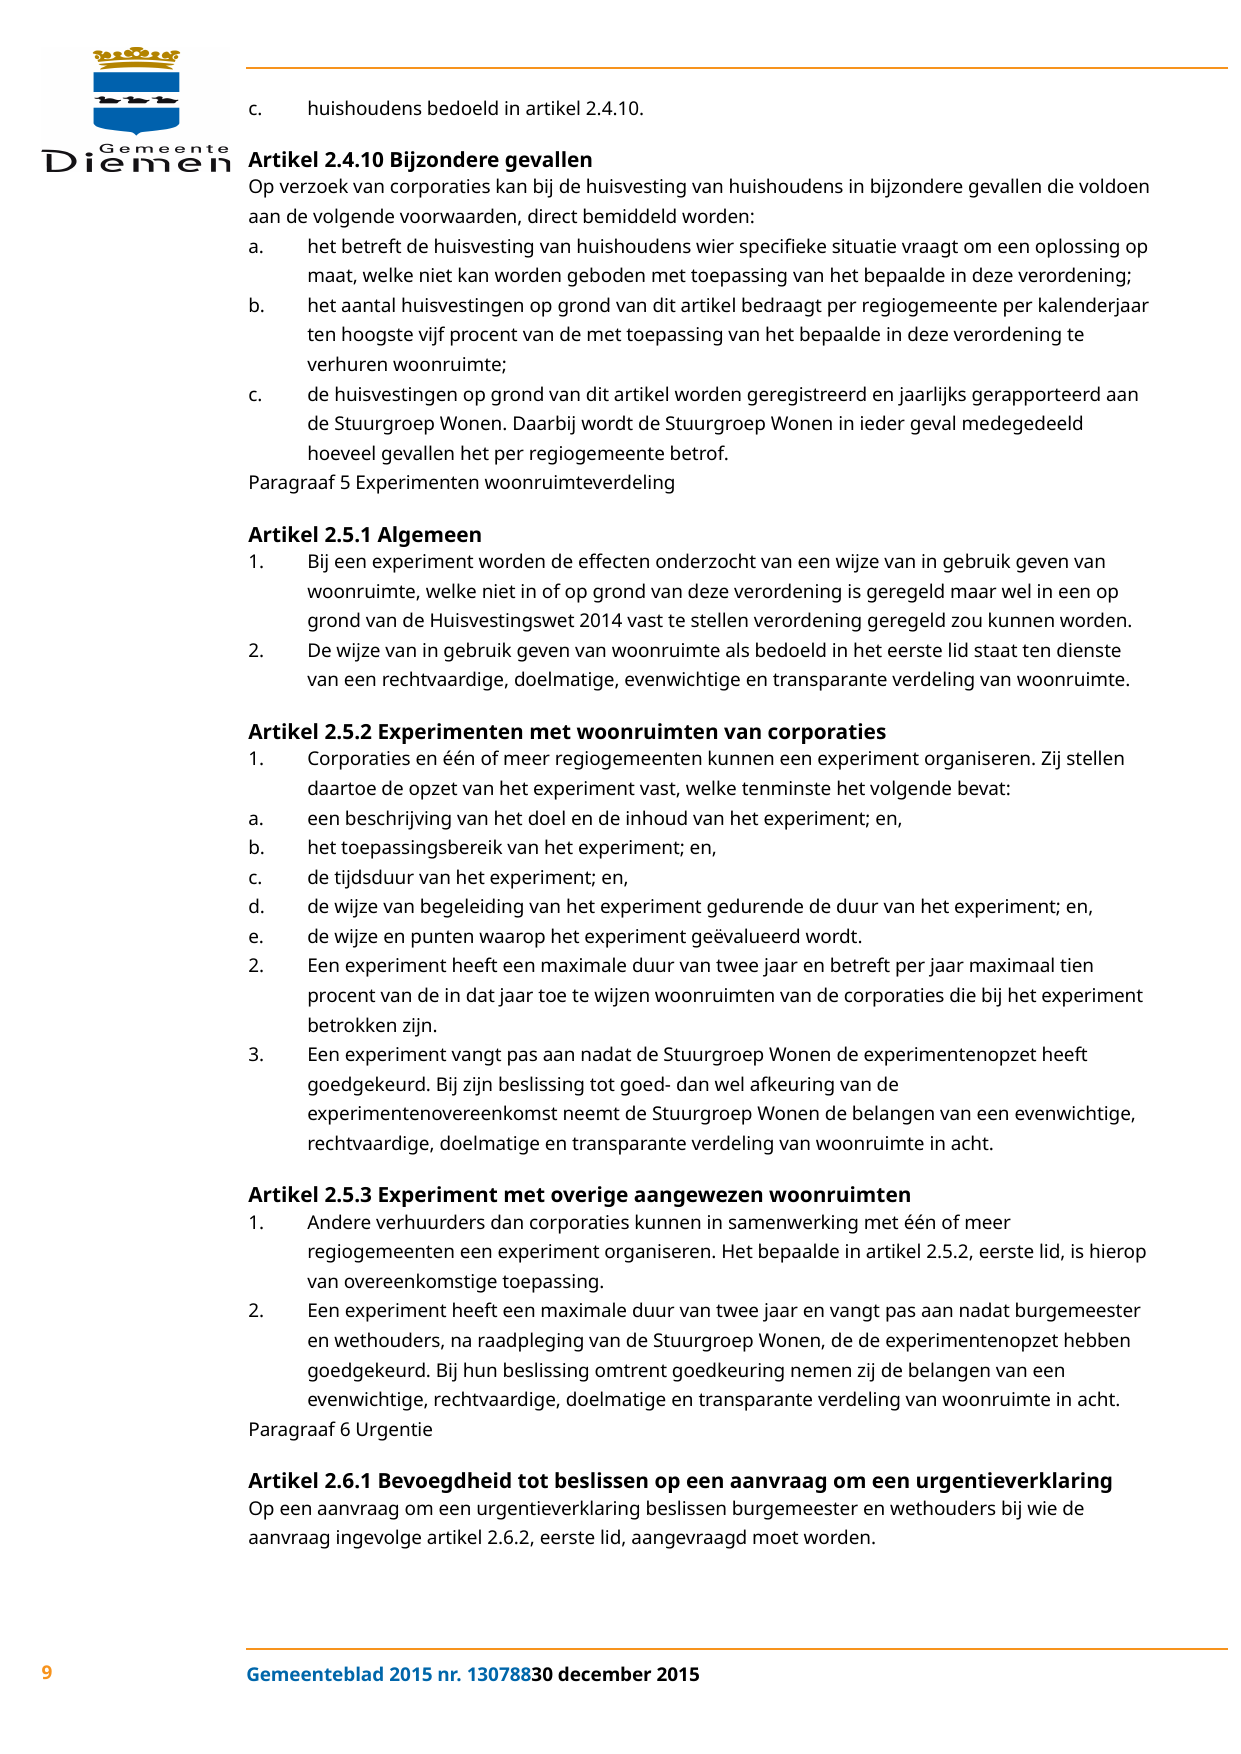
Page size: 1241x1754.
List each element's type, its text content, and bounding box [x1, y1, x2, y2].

list een beschrijving van het doel en de inhoud van het experiment; en, [248, 805, 1152, 830]
list De wijze van in gebruik geven van woonruimte als bedoeld in het eerste lid staat ten dienste van een rechtvaardige, doelmatige, evenwichtige en transparante verdeling van woonruimte. [248, 637, 1152, 692]
list de wijze van begeleiding van het experiment gedurende de duur van het experiment; en, [248, 893, 1152, 919]
list Een experiment vangt pas aan nadat de Stuurgroep Wonen de experimentenopzet heeft goedgekeurd. Bij zijn beslissing tot goed- dan wel afkeuring van de experimentenovereenkomst neemt de Stuurgroep Wonen de belangen van een evenwichtige, rechtvaardige, doelmatige en transparante verdeling van woonruimte in acht. [248, 1041, 1152, 1156]
text Artikel 2.6.1 Bevoegdheid tot beslissen op een aanvraag om een urgentieverklaring [248, 1466, 1152, 1495]
text Artikel 2.5.1 Algemeen [248, 520, 1152, 548]
list huishoudens bedoeld in artikel 2.4.10. [248, 95, 1152, 121]
text Paragraaf 5 Experimenten woonruimteverdeling [248, 469, 1152, 495]
text Paragraaf 6 Urgentie [248, 1416, 1152, 1442]
list het aantal huisvestingen op grond van dit artikel bedraagt per regiogemeente per kalenderjaar ten hoogste vijf procent van de met toepassing van het bepaalde in deze verordening te verhuren woonruimte; [248, 292, 1152, 377]
list Bij een experiment worden de effecten onderzocht van een wijze van in gebruik geven van woonruimte, welke niet in of op grond van deze verordening is geregeld maar wel in een op grond van de Huisvestingswet 2014 vast te stellen verordening geregeld zou kunnen worden. [248, 548, 1152, 633]
text Artikel 2.5.3 Experiment met overige aangewezen woonruimten [248, 1181, 1152, 1209]
list de wijze en punten waarop het experiment geëvalueerd wordt. [248, 923, 1152, 949]
list het betreft de huisvesting van huishoudens wier specifieke situatie vraagt om een oplossing op maat, welke niet kan worden geboden met toepassing van het bepaalde in deze verordening; [248, 233, 1152, 288]
list Andere verhuurders dan corporaties kunnen in samenwerking met één of meer regiogemeenten een experiment organiseren. Het bepaalde in artikel 2.5.2, eerste lid, is hierop van overeenkomstige toepassing. [248, 1209, 1152, 1294]
list Een experiment heeft een maximale duur van twee jaar en vangt pas aan nadat burgemeester en wethouders, na raadpleging van de Stuurgroep Wonen, de de experimentenopzet hebben goedgekeurd. Bij hun beslissing omtrent goedkeuring nemen zij de belangen van een evenwichtige, rechtvaardige, doelmatige en transparante verdeling van woonruimte in acht. [248, 1298, 1152, 1412]
list Een experiment heeft een maximale duur van twee jaar en betreft per jaar maximaal tien procent van de in dat jaar toe te wijzen woonruimten van de corporaties die bij het experiment betrokken zijn. [248, 953, 1152, 1037]
text Artikel 2.5.2 Experimenten met woonruimten van corporaties [248, 717, 1152, 746]
list Corporaties en één of meer regiogemeenten kunnen een experiment organiseren. Zij stellen daartoe de opzet van het experiment vast, welke tenminste het volgende bevat: [248, 746, 1152, 801]
list de tijdsduur van het experiment; en, [248, 864, 1152, 889]
list het toepassingsbereik van het experiment; en, [248, 834, 1152, 860]
picture [41, 47, 231, 172]
text Artikel 2.4.10 Bijzondere gevallen [248, 145, 1152, 174]
text Op een aanvraag om een urgentieverklaring beslissen burgemeester en wethouders bij wie de aanvraag ingevolge artikel 2.6.2, eerste lid, aangevraagd moet worden. [248, 1495, 1152, 1550]
text Op verzoek van corporaties kan bij de huisvesting van huishoudens in bijzondere gevallen die voldoen aan de volgende voorwaarden, direct bemiddeld worden: [248, 174, 1152, 229]
list de huisvestingen op grond van dit artikel worden geregistreerd en jaarlijks gerapporteerd aan de Stuurgroep Wonen. Daarbij wordt de Stuurgroep Wonen in ieder geval medegedeeld hoeveel gevallen het per regiogemeente betrof. [248, 381, 1152, 466]
